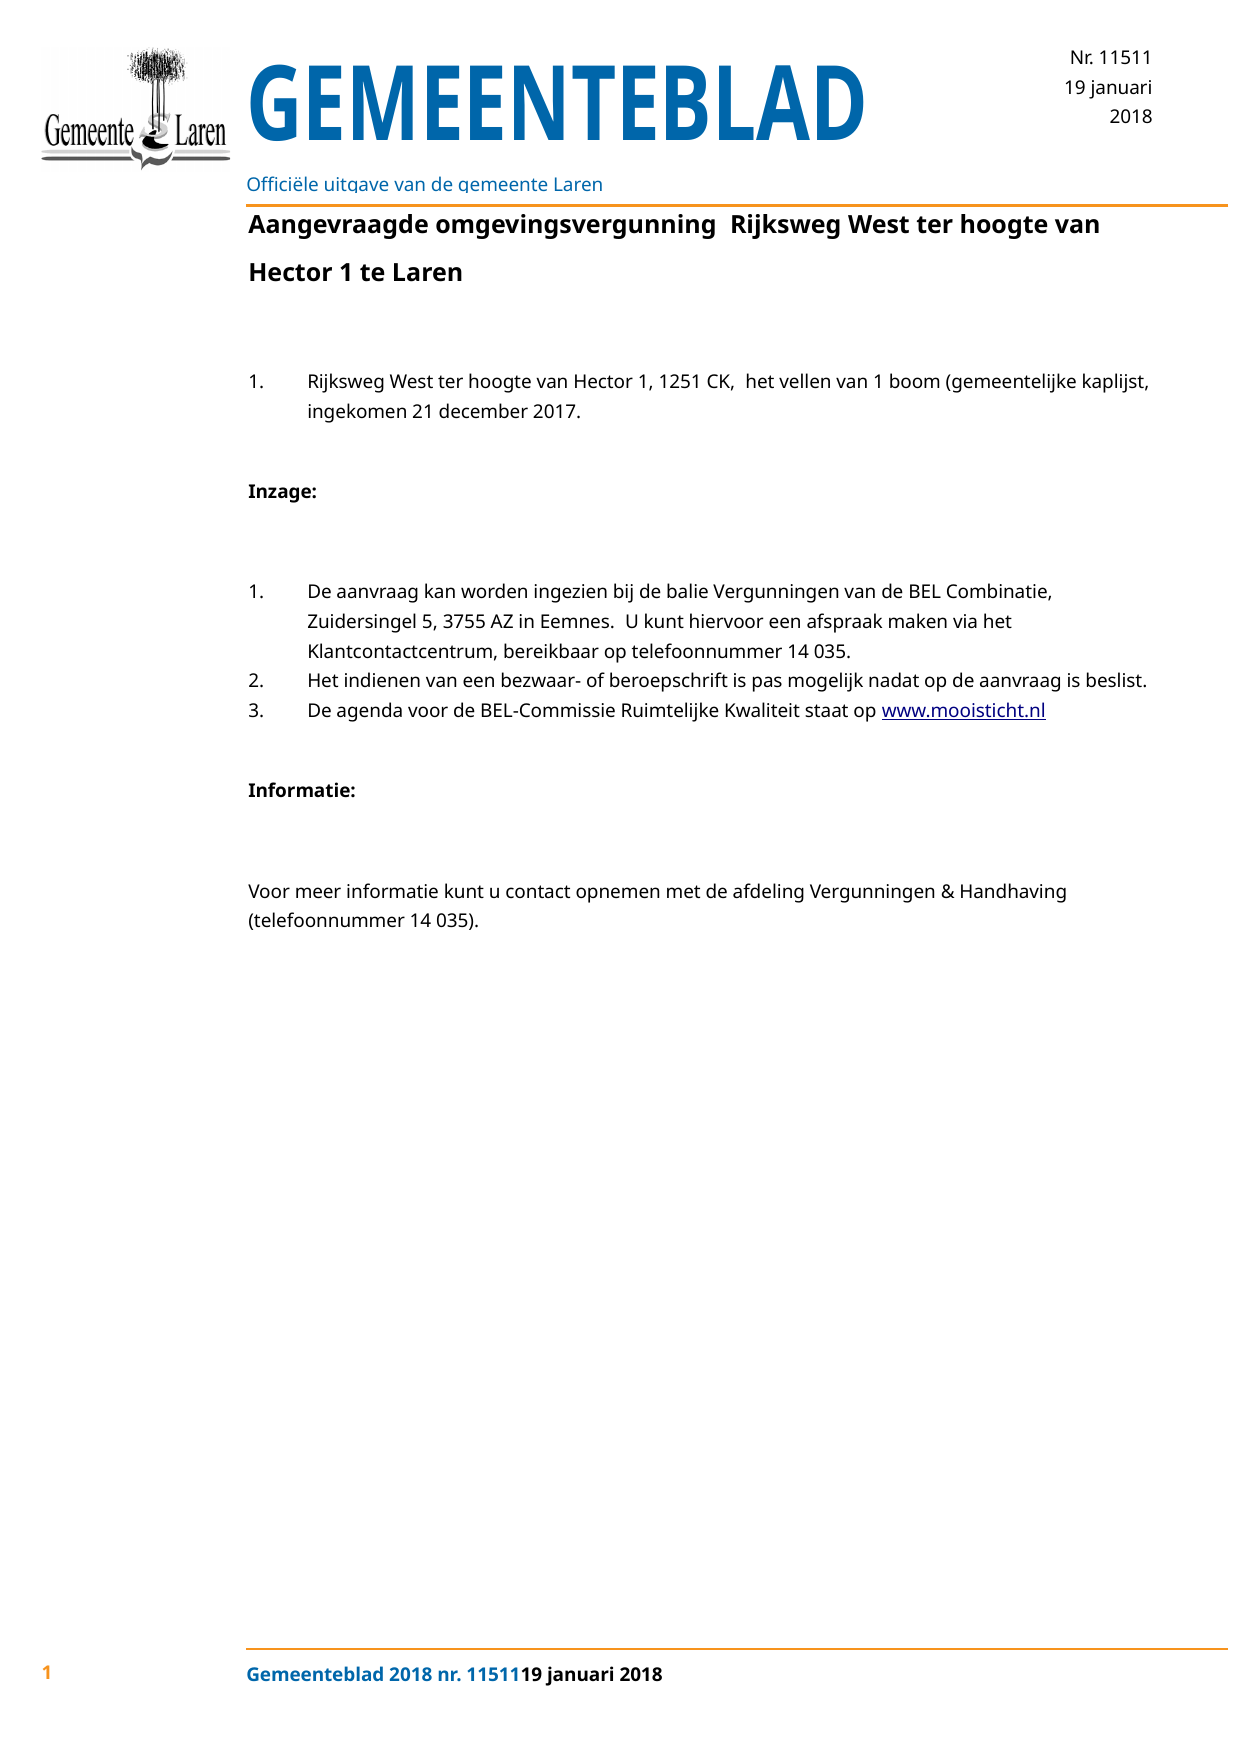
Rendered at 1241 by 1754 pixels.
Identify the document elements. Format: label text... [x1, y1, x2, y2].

text Inzage: [248, 478, 1152, 504]
list De agenda voor de BEL-Commissie Ruimtelijke Kwaliteit staat op www.mooisticht.nl [248, 697, 1152, 723]
text Aangevraagde omgevingsvergunning Rijksweg West ter hoogte van Hector 1 te Laren [248, 207, 1152, 288]
list De aanvraag kan worden ingezien bij de balie Vergunningen van de BEL Combinatie, Zuidersingel 5, 3755 AZ in Eemnes. U kunt hiervoor een afspraak maken via het Klantcontactcentrum, bereikbaar op telefoonnummer 14 035. [248, 579, 1152, 664]
text Voor meer informatie kunt u contact opnemen met de afdeling Vergunningen & Handhaving (telefoonnummer 14 035). [248, 878, 1152, 933]
list Het indienen van een bezwaar- of beroepschrift is pas mogelijk nadat op de aanvraag is beslist. [248, 667, 1152, 693]
picture [41, 47, 231, 172]
text Informatie: [248, 777, 1152, 803]
list Rijksweg West ter hoogte van Hector 1, 1251 CK, het vellen van 1 boom (gemeentelijke kaplijst, ingekomen 21 december 2017. [248, 368, 1152, 424]
